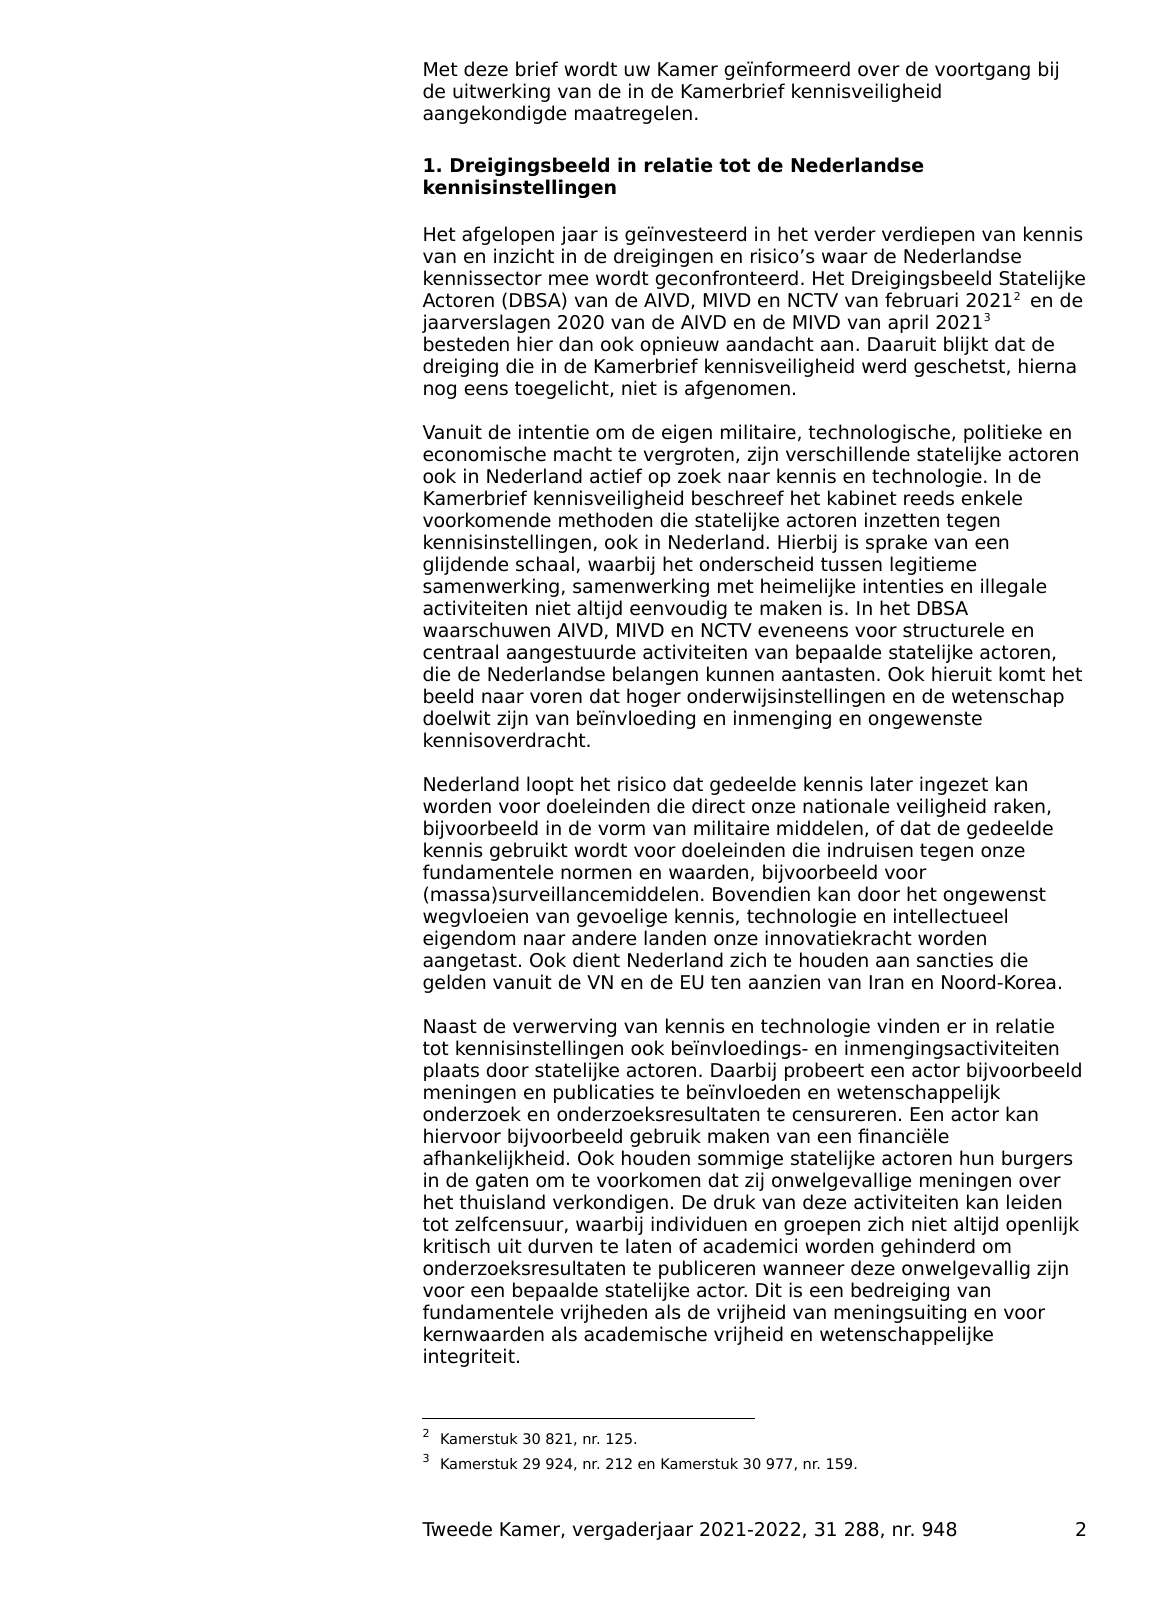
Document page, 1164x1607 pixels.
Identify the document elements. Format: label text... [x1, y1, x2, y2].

text Het afgelopen jaar is geïnvesteerd in het verder verdiepen van kennis van en inzicht in de dreigingen en risico’s waar de Nederlandse kennissector mee wordt geconfronteerd. Het Dreigingsbeeld Statelijke Actoren (DBSA) van de AIVD, MIVD en NCTV van februari 2021 en de jaarverslagen 2020 van de AIVD en de MIVD van april 2021 besteden hier dan ook opnieuw aandacht aan. Daaruit blijkt dat de dreiging die in de Kamerbrief kennisveiligheid werd geschetst, hierna nog eens toegelicht, niet is afgenomen. [422, 224, 1087, 400]
text Kamerstuk 29 924, nr. 212 en Kamerstuk 30 977, nr. 159. [422, 1452, 1087, 1474]
text Naast de verwerving van kennis en technologie vinden er in relatie tot kennisinstellingen ook beïnvloedings- en inmengingsactiviteiten plaats door statelijke actoren. Daarbij probeert een actor bijvoorbeeld meningen en publicaties te beïnvloeden en wetenschappelijk onderzoek en onderzoeksresultaten te censureren. Een actor kan hiervoor bijvoorbeeld gebruik maken van een financiële afhankelijkheid. Ook houden sommige statelijke actoren hun burgers in de gaten om te voorkomen dat zij onwelgevallige meningen over het thuisland verkondigen. De druk van deze activiteiten kan leiden tot zelfcensuur, waarbij individuen en groepen zich niet altijd openlijk kritisch uit durven te laten of academici worden gehinderd om onderzoeksresultaten te publiceren wanneer deze onwelgevallig zijn voor een bepaalde statelijke actor. Dit is een bedreiging van fundamentele vrijheden als de vrijheid van meningsuiting en voor kernwaarden als academische vrijheid en wetenschappelijke integriteit. [422, 1016, 1087, 1367]
text Nederland loopt het risico dat gedeelde kennis later ingezet kan worden voor doeleinden die direct onze nationale veiligheid raken, bijvoorbeeld in de vorm van militaire middelen, of dat de gedeelde kennis gebruikt wordt voor doeleinden die indruisen tegen onze fundamentele normen en waarden, bijvoorbeeld voor (massa)surveillancemiddelen. Bovendien kan door het ongewenst wegvloeien van gevoelige kennis, technologie en intellectueel eigendom naar andere landen onze innovatiekracht worden aangetast. Ook dient Nederland zich te houden aan sancties die gelden vanuit de VN en de EU ten aanzien van Iran en Noord-Korea. [422, 774, 1087, 994]
text Kamerstuk 30 821, nr. 125. [422, 1427, 1087, 1449]
text Vanuit de intentie om de eigen militaire, technologische, politieke en economische macht te vergroten, zijn verschillende statelijke actoren ook in Nederland actief op zoek naar kennis en technologie. In de Kamerbrief kennisveiligheid beschreef het kabinet reeds enkele voorkomende methoden die statelijke actoren inzetten tegen kennisinstellingen, ook in Nederland. Hierbij is sprake van een glijdende schaal, waarbij het onderscheid tussen legitieme samenwerking, samenwerking met heimelijke intenties en illegale activiteiten niet altijd eenvoudig te maken is. In het DBSA waarschuwen AIVD, MIVD en NCTV eveneens voor structurele en centraal aangestuurde activiteiten van bepaalde statelijke actoren, die de Nederlandse belangen kunnen aantasten. Ook hieruit komt het beeld naar voren dat hoger onderwijsinstellingen en de wetenschap doelwit zijn van beïnvloeding en inmenging en ongewenste kennisoverdracht. [422, 422, 1087, 752]
subtitle 1. Dreigingsbeeld in relatie tot de Nederlandse kennisinstellingen [422, 155, 1087, 199]
text Met deze brief wordt uw Kamer geïnformeerd over de voortgang bij de uitwerking van de in de Kamerbrief kennisveiligheid aangekondigde maatregelen. [422, 59, 1087, 125]
